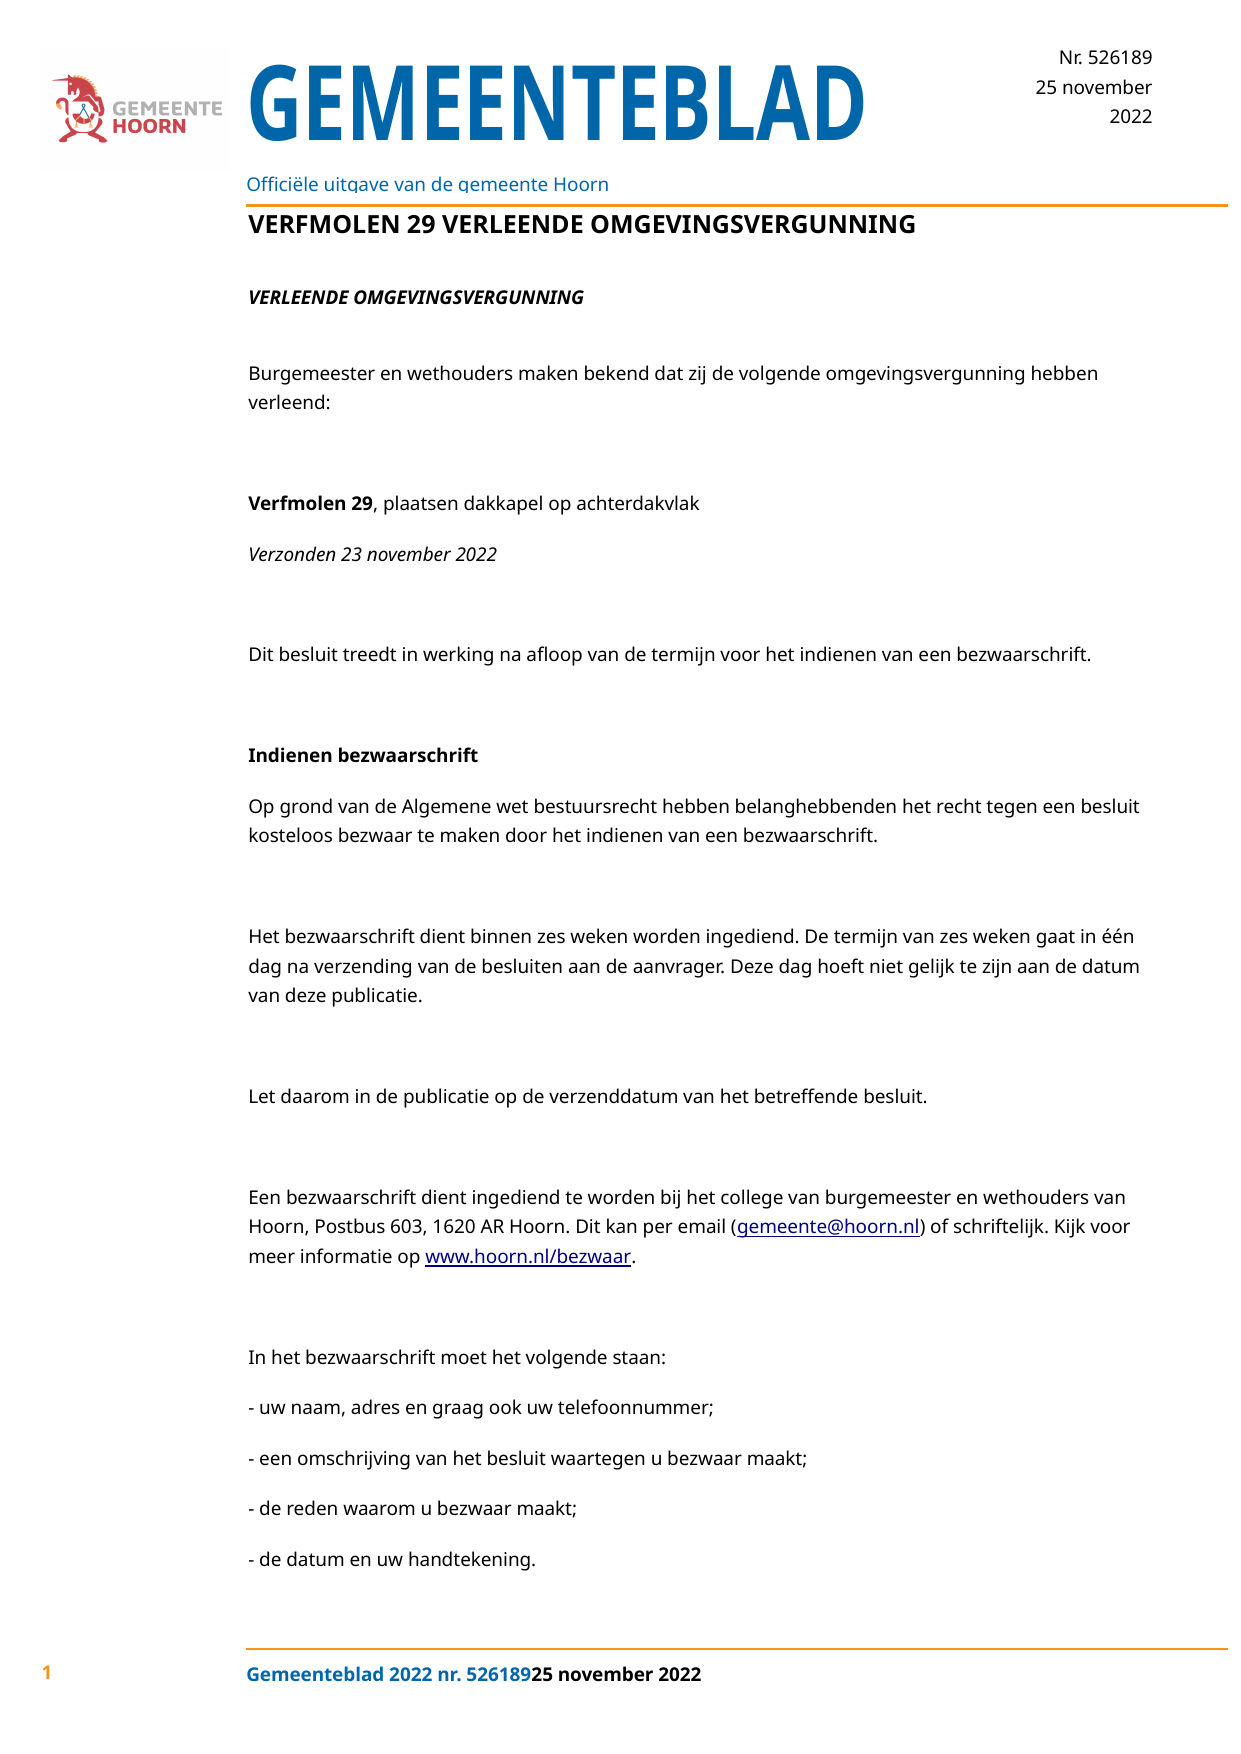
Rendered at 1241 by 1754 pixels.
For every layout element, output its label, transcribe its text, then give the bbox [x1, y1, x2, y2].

text - de reden waarom u bezwaar maakt; [248, 1495, 1152, 1521]
picture [41, 47, 231, 172]
text Burgemeester en wethouders maken bekend dat zij de volgende omgevingsvergunning hebben verleend: [248, 360, 1152, 415]
text Een bezwaarschrift dient ingediend te worden bij het college van burgemeester en wethouders van Hoorn, Postbus 603, 1620 AR Hoorn. Dit kan per email (gemeente@hoorn.nl) of schriftelijk. Kijk voor meer informatie op www.hoorn.nl/bezwaar. [248, 1184, 1152, 1269]
text - uw naam, adres en graag ook uw telefoonnummer; [248, 1394, 1152, 1420]
text Indienen bezwaarschrift [248, 742, 1152, 768]
text Verzonden 23 november 2022 [248, 541, 1152, 567]
text Let daarom in de publicatie op de verzenddatum van het betreffende besluit. [248, 1083, 1152, 1109]
text Het bezwaarschrift dient binnen zes weken worden ingediend. De termijn van zes weken gaat in één dag na verzending van de besluiten aan de aanvrager. Deze dag hoeft niet gelijk te zijn aan de datum van deze publicatie. [248, 923, 1152, 1008]
text Op grond van de Algemene wet bestuursrecht hebben belanghebbenden het recht tegen een besluit kosteloos bezwaar te maken door het indienen van een bezwaarschrift. [248, 793, 1152, 848]
text - een omschrijving van het besluit waartegen u bezwaar maakt; [248, 1445, 1152, 1471]
text - de datum en uw handtekening. [248, 1546, 1152, 1572]
text VERLEENDE OMGEVINGSVERGUNNING [248, 284, 1152, 309]
text Verfmolen 29, plaatsen dakkapel op achterdakvlak [248, 490, 1152, 516]
text Dit besluit treedt in werking na afloop van de termijn voor het indienen van een bezwaarschrift. [248, 642, 1152, 667]
text In het bezwaarschrift moet het volgende staan: [248, 1344, 1152, 1370]
text VERFMOLEN 29 VERLEENDE OMGEVINGSVERGUNNING [248, 207, 1152, 241]
